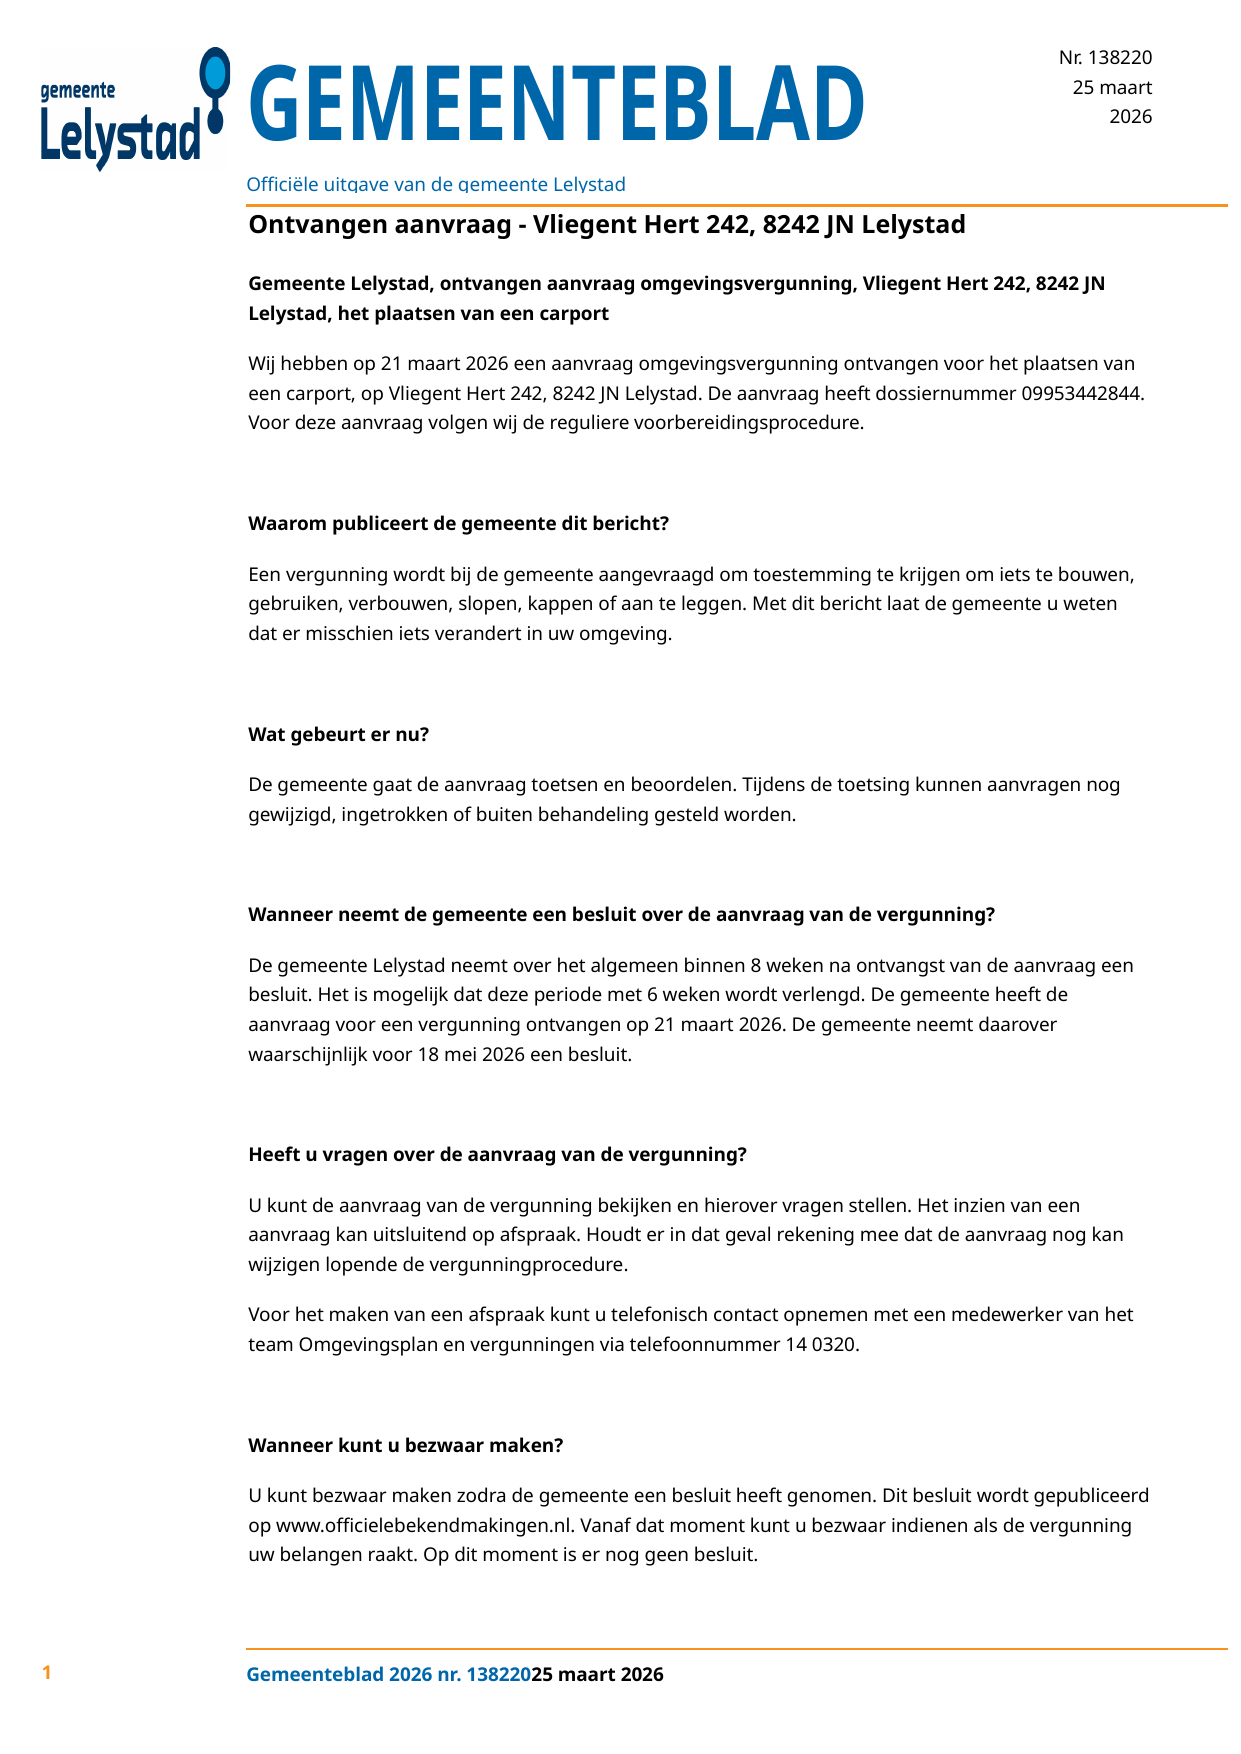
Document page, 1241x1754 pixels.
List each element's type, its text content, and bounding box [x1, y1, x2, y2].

text Ontvangen aanvraag - Vliegent Hert 242, 8242 JN Lelystad [248, 207, 1152, 241]
text Voor het maken van een afspraak kunt u telefonisch contact opnemen met een medewerker van het team Omgevingsplan en vergunningen via telefoonnummer 14 0320. [248, 1302, 1152, 1357]
text U kunt bezwaar maken zodra de gemeente een besluit heeft genomen. Dit besluit wordt gepubliceerd op www.officielebekendmakingen.nl. Vanaf dat moment kunt u bezwaar indienen als de vergunning uw belangen raakt. Op dit moment is er nog geen besluit. [248, 1482, 1152, 1567]
text Wij hebben op 21 maart 2026 een aanvraag omgevingsvergunning ontvangen voor het plaatsen van een carport, op Vliegent Hert 242, 8242 JN Lelystad. De aanvraag heeft dossiernummer 09953442844. Voor deze aanvraag volgen wij de reguliere voorbereidingsprocedure. [248, 350, 1152, 435]
text De gemeente gaat de aanvraag toetsen en beoordelen. Tijdens de toetsing kunnen aanvragen nog gewijzigd, ingetrokken of buiten behandeling gesteld worden. [248, 771, 1152, 826]
text Een vergunning wordt bij de gemeente aangevraagd om toestemming te krijgen om iets te bouwen, gebruiken, verbouwen, slopen, kappen of aan te leggen. Met dit bericht laat de gemeente u weten dat er misschien iets verandert in uw omgeving. [248, 561, 1152, 646]
text Wanneer kunt u bezwaar maken? [248, 1432, 1152, 1458]
text U kunt de aanvraag van de vergunning bekijken en hierover vragen stellen. Het inzien van een aanvraag kan uitsluitend op afspraak. Houdt er in dat geval rekening mee dat de aanvraag nog kan wijzigen lopende de vergunningprocedure. [248, 1192, 1152, 1277]
text Heeft u vragen over de aanvraag van de vergunning? [248, 1142, 1152, 1167]
text Wat gebeurt er nu? [248, 721, 1152, 746]
text Gemeente Lelystad, ontvangen aanvraag omgevingsvergunning, Vliegent Hert 242, 8242 JN Lelystad, het plaatsen van een carport [248, 270, 1152, 326]
text De gemeente Lelystad neemt over het algemeen binnen 8 weken na ontvangst van de aanvraag een besluit. Het is mogelijk dat deze periode met 6 weken wordt verlengd. De gemeente heeft de aanvraag voor een vergunning ontvangen op 21 maart 2026. De gemeente neemt daarover waarschijnlijk voor 18 mei 2026 een besluit. [248, 952, 1152, 1066]
picture [41, 47, 231, 172]
text Waarom publiceert de gemeente dit bericht? [248, 510, 1152, 536]
text Wanneer neemt de gemeente een besluit over de aanvraag van de vergunning? [248, 902, 1152, 927]
